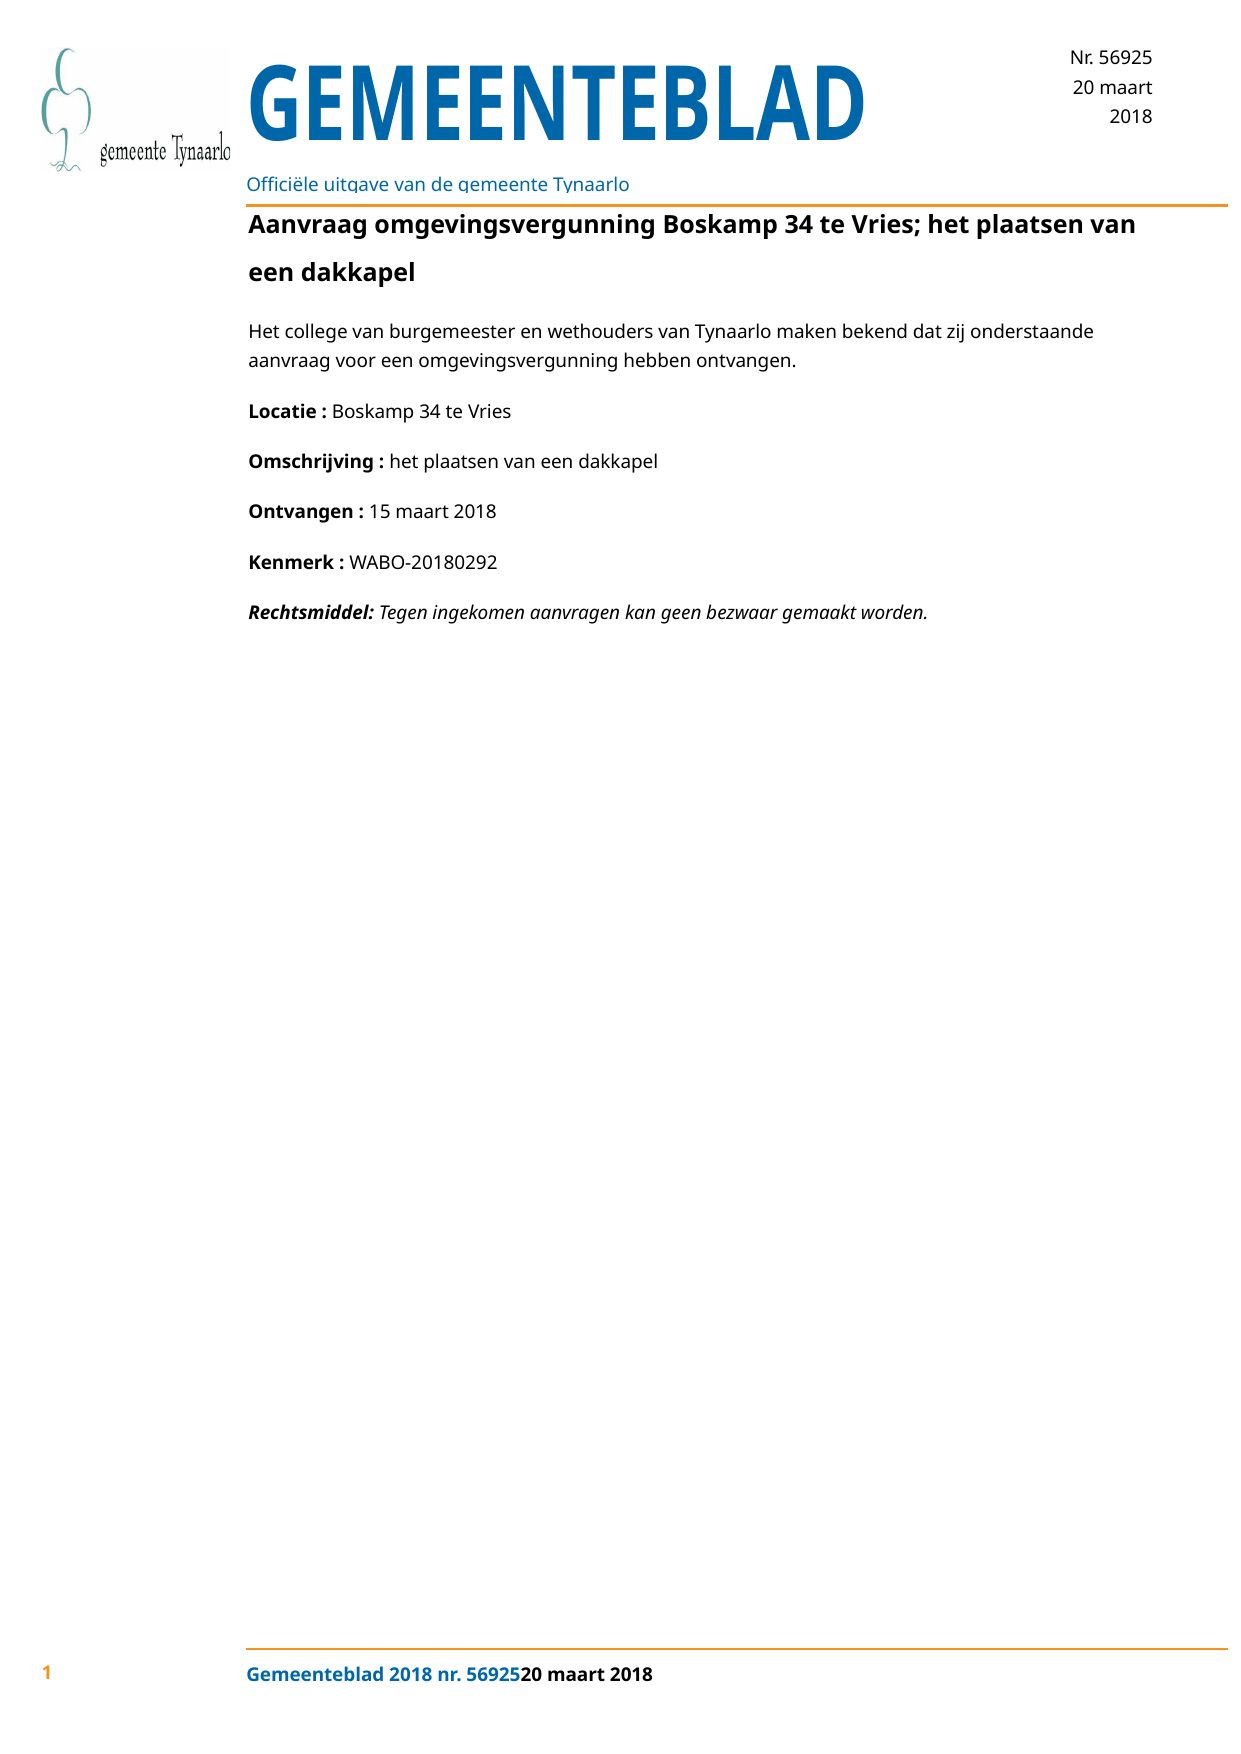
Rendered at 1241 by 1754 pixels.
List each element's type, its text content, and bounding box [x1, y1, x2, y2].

text Ontvangen : 15 maart 2018 [248, 499, 1152, 524]
text Locatie : Boskamp 34 te Vries [248, 398, 1152, 424]
text Het college van burgemeester en wethouders van Tynaarlo maken bekend dat zij onderstaande aanvraag voor een omgevingsvergunning hebben ontvangen. [248, 318, 1152, 373]
text Rechtsmiddel: Tegen ingekomen aanvragen kan geen bezwaar gemaakt worden. [248, 599, 1152, 625]
picture [41, 47, 231, 172]
text Omschrijving : het plaatsen van een dakkapel [248, 448, 1152, 474]
text Kenmerk : WABO-20180292 [248, 549, 1152, 575]
text Aanvraag omgevingsvergunning Boskamp 34 te Vries; het plaatsen van een dakkapel [248, 207, 1152, 288]
